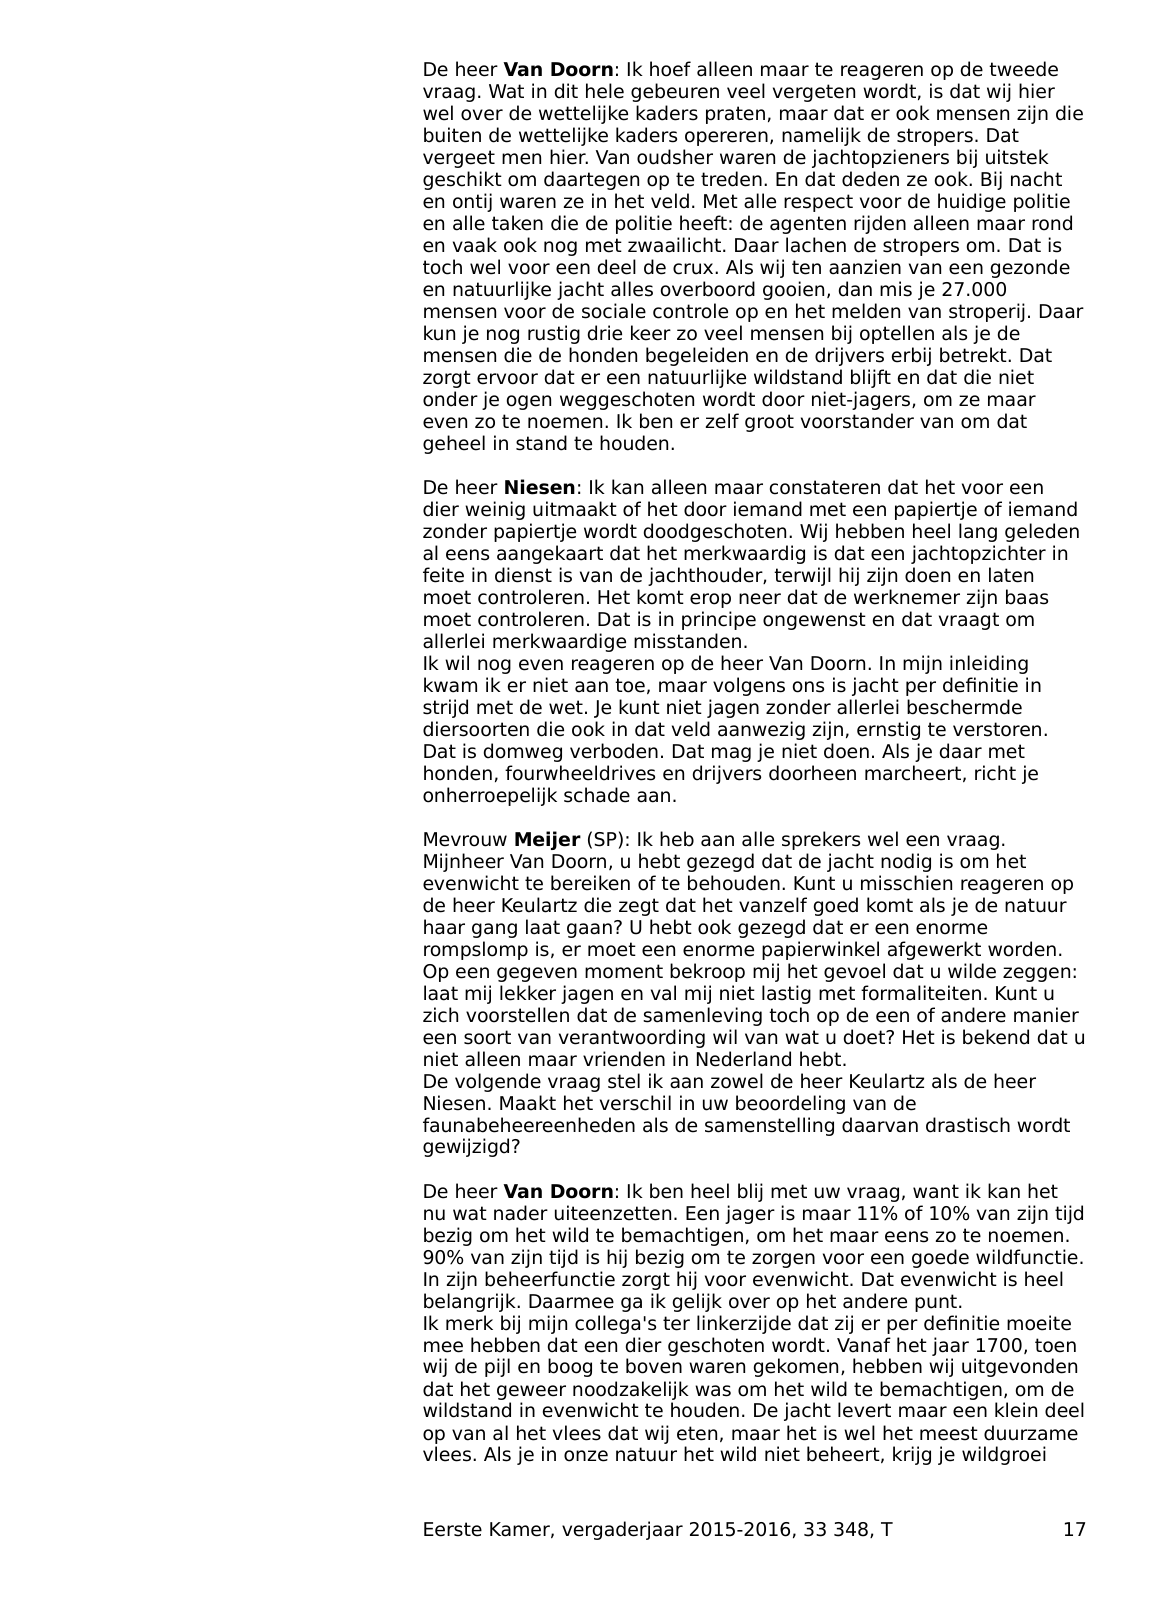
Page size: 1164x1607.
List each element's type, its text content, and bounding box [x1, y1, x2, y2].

text De heer Van Doorn: Ik hoef alleen maar te reageren op de tweede vraag. Wat in dit hele gebeuren veel vergeten wordt, is dat wij hier wel over de wettelijke kaders praten, maar dat er ook mensen zijn die buiten de wettelijke kaders opereren, namelijk de stropers. Dat vergeet men hier. Van oudsher waren de jachtopzieners bij uitstek geschikt om daartegen op te treden. En dat deden ze ook. Bij nacht en ontij waren ze in het veld. Met alle respect voor de huidige politie en alle taken die de politie heeft: de agenten rijden alleen maar rond en vaak ook nog met zwaailicht. Daar lachen de stropers om. Dat is toch wel voor een deel de crux. Als wij ten aanzien van een gezonde en natuurlijke jacht alles overboord gooien, dan mis je 27.000 mensen voor de sociale controle op en het melden van stroperij. Daar kun je nog rustig drie keer zo veel mensen bij optellen als je de mensen die de honden begeleiden en de drijvers erbij betrekt. Dat zorgt ervoor dat er een natuurlijke wildstand blijft en dat die niet onder je ogen weggeschoten wordt door niet-jagers, om ze maar even zo te noemen. Ik ben er zelf groot voorstander van om dat geheel in stand te houden. [422, 59, 1087, 455]
text De volgende vraag stel ik aan zowel de heer Keulartz als de heer Niesen. Maakt het verschil in uw beoordeling van de faunabeheereenheden als de samenstelling daarvan drastisch wordt gewijzigd? [422, 1071, 1087, 1158]
text Ik merk bij mijn collega's ter linkerzijde dat zij er per definitie moeite mee hebben dat een dier geschoten wordt. Vanaf het jaar 1700, toen wij de pijl en boog te boven waren gekomen, hebben wij uitgevonden dat het geweer noodzakelijk was om het wild te bemachtigen, om de wildstand in evenwicht te houden. De jacht levert maar een klein deel op van al het vlees dat wij eten, maar het is wel het meest duurzame vlees. Als je in onze natuur het wild niet beheert, krijg je wildgroei [422, 1312, 1087, 1466]
text De heer Niesen: Ik kan alleen maar constateren dat het voor een dier weinig uitmaakt of het door iemand met een papiertje of iemand zonder papiertje wordt doodgeschoten. Wij hebben heel lang geleden al eens aangekaart dat het merkwaardig is dat een jachtopzichter in feite in dienst is van de jachthouder, terwijl hij zijn doen en laten moet controleren. Het komt erop neer dat de werknemer zijn baas moet controleren. Dat is in principe ongewenst en dat vraagt om allerlei merkwaardige misstanden. [422, 477, 1087, 653]
text Mevrouw Meijer (SP): Ik heb aan alle sprekers wel een vraag. Mijnheer Van Doorn, u hebt gezegd dat de jacht nodig is om het evenwicht te bereiken of te behouden. Kunt u misschien reageren op de heer Keulartz die zegt dat het vanzelf goed komt als je de natuur haar gang laat gaan? U hebt ook gezegd dat er een enorme rompslomp is, er moet een enorme papierwinkel afgewerkt worden. Op een gegeven moment bekroop mij het gevoel dat u wilde zeggen: laat mij lekker jagen en val mij niet lastig met formaliteiten. Kunt u zich voorstellen dat de samenleving toch op de een of andere manier een soort van verantwoording wil van wat u doet? Het is bekend dat u niet alleen maar vrienden in Nederland hebt. [422, 829, 1087, 1071]
text Ik wil nog even reageren op de heer Van Doorn. In mijn inleiding kwam ik er niet aan toe, maar volgens ons is jacht per definitie in strijd met de wet. Je kunt niet jagen zonder allerlei beschermde diersoorten die ook in dat veld aanwezig zijn, ernstig te verstoren. Dat is domweg verboden. Dat mag je niet doen. Als je daar met honden, fourwheeldrives en drijvers doorheen marcheert, richt je onherroepelijk schade aan. [422, 653, 1087, 807]
text De heer Van Doorn: Ik ben heel blij met uw vraag, want ik kan het nu wat nader uiteenzetten. Een jager is maar 11% of 10% van zijn tijd bezig om het wild te bemachtigen, om het maar eens zo te noemen. 90% van zijn tijd is hij bezig om te zorgen voor een goede wildfunctie. In zijn beheerfunctie zorgt hij voor evenwicht. Dat evenwicht is heel belangrijk. Daarmee ga ik gelijk over op het andere punt. [422, 1181, 1087, 1312]
